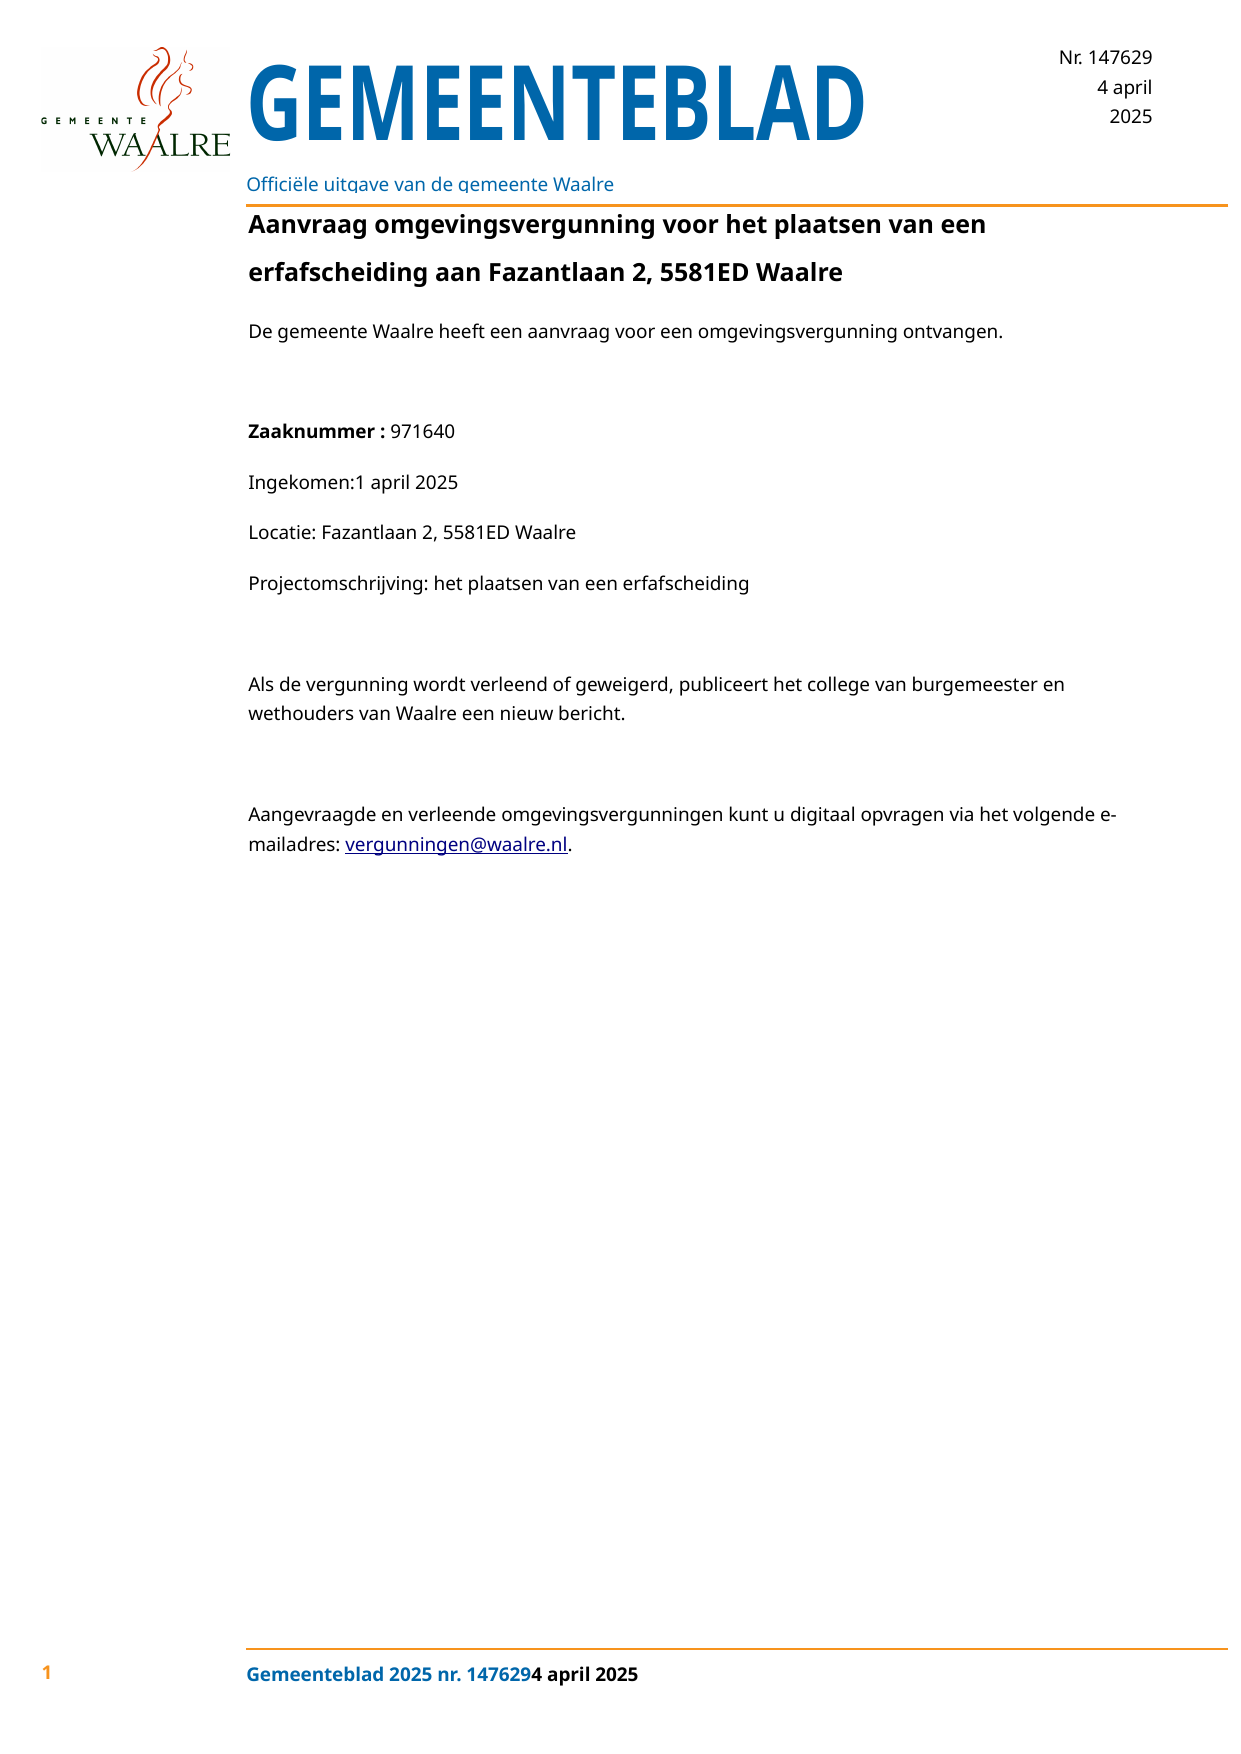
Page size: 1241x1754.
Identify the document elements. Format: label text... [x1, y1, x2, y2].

text Zaaknummer : 971640 [248, 419, 1152, 444]
text Aanvraag omgevingsvergunning voor het plaatsen van een erfafscheiding aan Fazantlaan 2, 5581ED Waalre [248, 207, 1152, 288]
text Locatie: Fazantlaan 2, 5581ED Waalre [248, 519, 1152, 545]
text De gemeente Waalre heeft een aanvraag voor een omgevingsvergunning ontvangen. [248, 318, 1152, 344]
text Als de vergunning wordt verleend of geweigerd, publiceert het college van burgemeester en wethouders van Waalre een nieuw bericht. [248, 671, 1152, 726]
picture [41, 47, 231, 172]
text Aangevraagde en verleende omgevingsvergunningen kunt u digitaal opvragen via het volgende e-mailadres: vergunningen@waalre.nl. [248, 801, 1152, 857]
text Ingekomen:1 april 2025 [248, 469, 1152, 495]
text Projectomschrijving: het plaatsen van een erfafscheiding [248, 570, 1152, 596]
